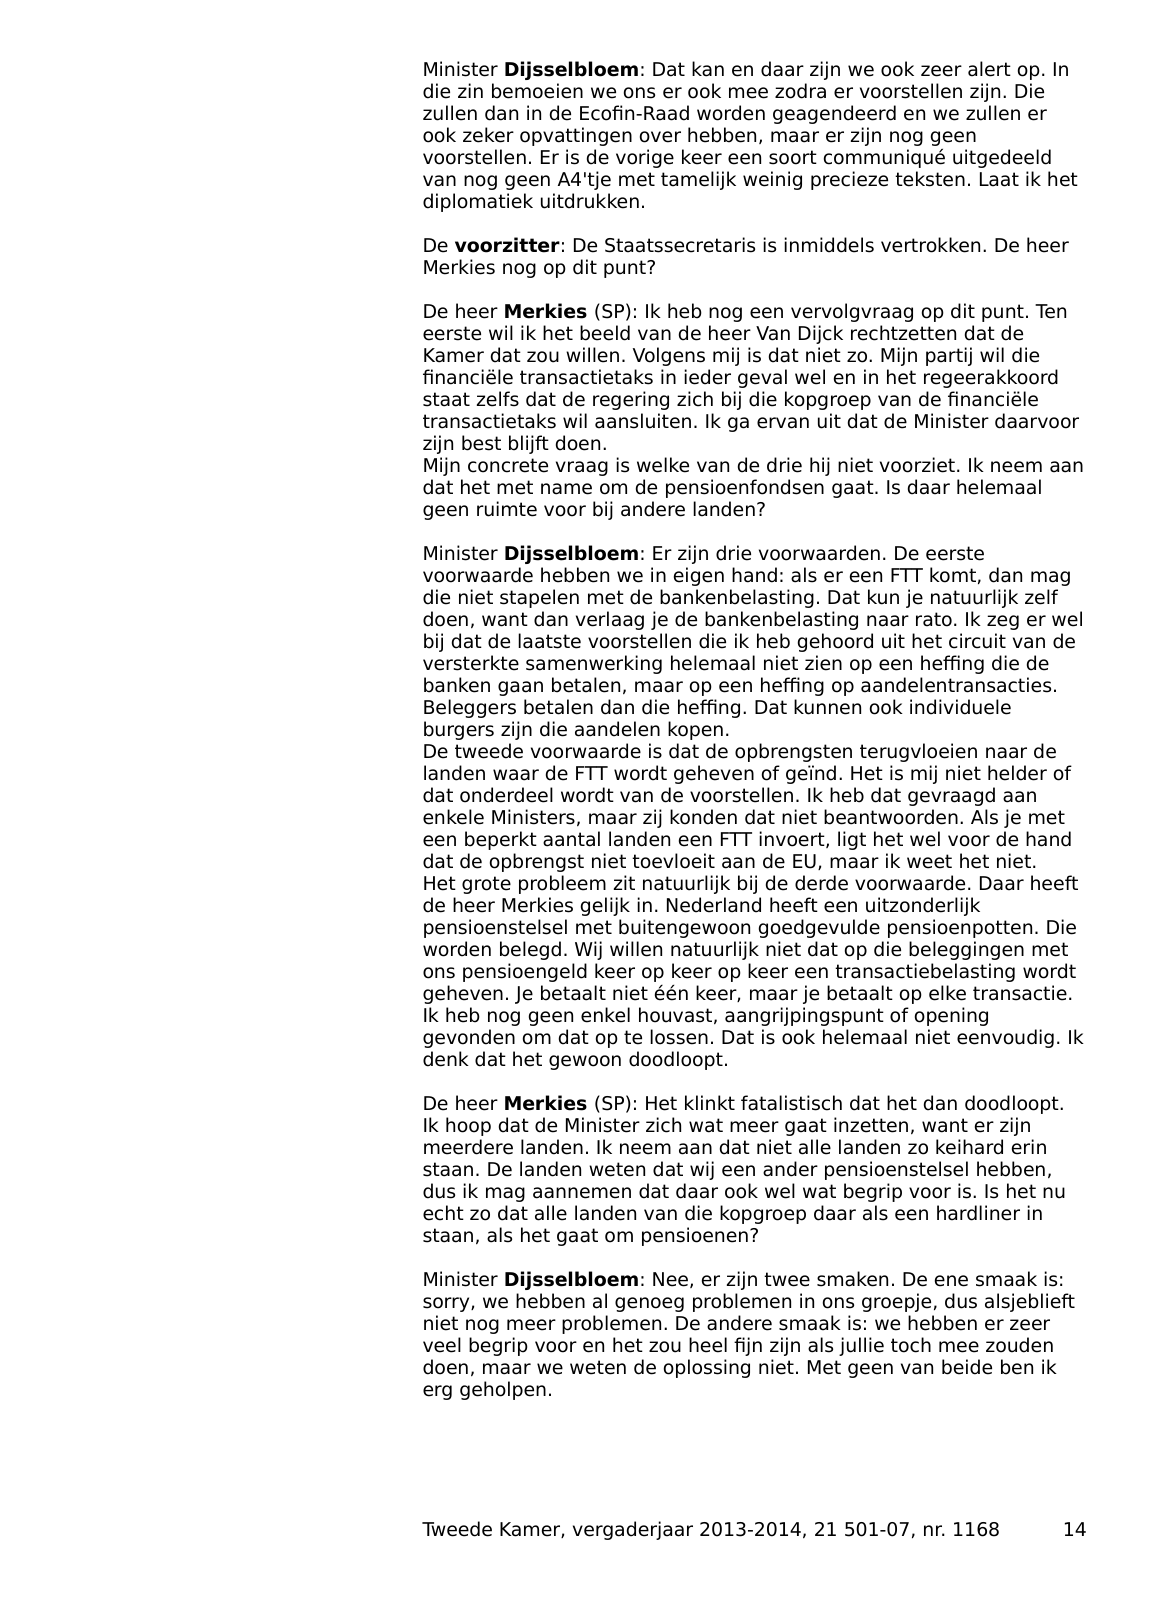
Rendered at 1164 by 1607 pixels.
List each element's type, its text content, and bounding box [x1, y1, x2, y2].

text De tweede voorwaarde is dat de opbrengsten terugvloeien naar de landen waar de FTT wordt geheven of geïnd. Het is mij niet helder of dat onderdeel wordt van de voorstellen. Ik heb dat gevraagd aan enkele Ministers, maar zij konden dat niet beantwoorden. Als je met een beperkt aantal landen een FTT invoert, ligt het wel voor de hand dat de opbrengst niet toevloeit aan de EU, maar ik weet het niet. [422, 741, 1087, 873]
text Minister Dijsselbloem: Dat kan en daar zijn we ook zeer alert op. In die zin bemoeien we ons er ook mee zodra er voorstellen zijn. Die zullen dan in de Ecofin-Raad worden geagendeerd en we zullen er ook zeker opvattingen over hebben, maar er zijn nog geen voorstellen. Er is de vorige keer een soort communiqué uitgedeeld van nog geen A4'tje met tamelijk weinig precieze teksten. Laat ik het diplomatiek uitdrukken. [422, 59, 1087, 213]
text De voorzitter: De Staatssecretaris is inmiddels vertrokken. De heer Merkies nog op dit punt? [422, 235, 1087, 279]
text De heer Merkies (SP): Ik heb nog een vervolgvraag op dit punt. Ten eerste wil ik het beeld van de heer Van Dijck rechtzetten dat de Kamer dat zou willen. Volgens mij is dat niet zo. Mijn partij wil die financiële transactietaks in ieder geval wel en in het regeerakkoord staat zelfs dat de regering zich bij die kopgroep van de financiële transactietaks wil aansluiten. Ik ga ervan uit dat de Minister daarvoor zijn best blijft doen. [422, 301, 1087, 455]
text Minister Dijsselbloem: Er zijn drie voorwaarden. De eerste voorwaarde hebben we in eigen hand: als er een FTT komt, dan mag die niet stapelen met de bankenbelasting. Dat kun je natuurlijk zelf doen, want dan verlaag je de bankenbelasting naar rato. Ik zeg er wel bij dat de laatste voorstellen die ik heb gehoord uit het circuit van de versterkte samenwerking helemaal niet zien op een heffing die de banken gaan betalen, maar op een heffing op aandelentransacties. Beleggers betalen dan die heffing. Dat kunnen ook individuele burgers zijn die aandelen kopen. [422, 543, 1087, 741]
text Mijn concrete vraag is welke van de drie hij niet voorziet. Ik neem aan dat het met name om de pensioenfondsen gaat. Is daar helemaal geen ruimte voor bij andere landen? [422, 455, 1087, 521]
text Het grote probleem zit natuurlijk bij de derde voorwaarde. Daar heeft de heer Merkies gelijk in. Nederland heeft een uitzonderlijk pensioenstelsel met buitengewoon goedgevulde pensioenpotten. Die worden belegd. Wij willen natuurlijk niet dat op die beleggingen met ons pensioengeld keer op keer op keer een transactiebelasting wordt geheven. Je betaalt niet één keer, maar je betaalt op elke transactie. Ik heb nog geen enkel houvast, aangrijpingspunt of opening gevonden om dat op te lossen. Dat is ook helemaal niet eenvoudig. Ik denk dat het gewoon doodloopt. [422, 873, 1087, 1071]
text De heer Merkies (SP): Het klinkt fatalistisch dat het dan doodloopt. Ik hoop dat de Minister zich wat meer gaat inzetten, want er zijn meerdere landen. Ik neem aan dat niet alle landen zo keihard erin staan. De landen weten dat wij een ander pensioenstelsel hebben, dus ik mag aannemen dat daar ook wel wat begrip voor is. Is het nu echt zo dat alle landen van die kopgroep daar als een hardliner in staan, als het gaat om pensioenen? [422, 1093, 1087, 1247]
text Minister Dijsselbloem: Nee, er zijn twee smaken. De ene smaak is: sorry, we hebben al genoeg problemen in ons groepje, dus alsjeblieft niet nog meer problemen. De andere smaak is: we hebben er zeer veel begrip voor en het zou heel fijn zijn als jullie toch mee zouden doen, maar we weten de oplossing niet. Met geen van beide ben ik erg geholpen. [422, 1269, 1087, 1401]
